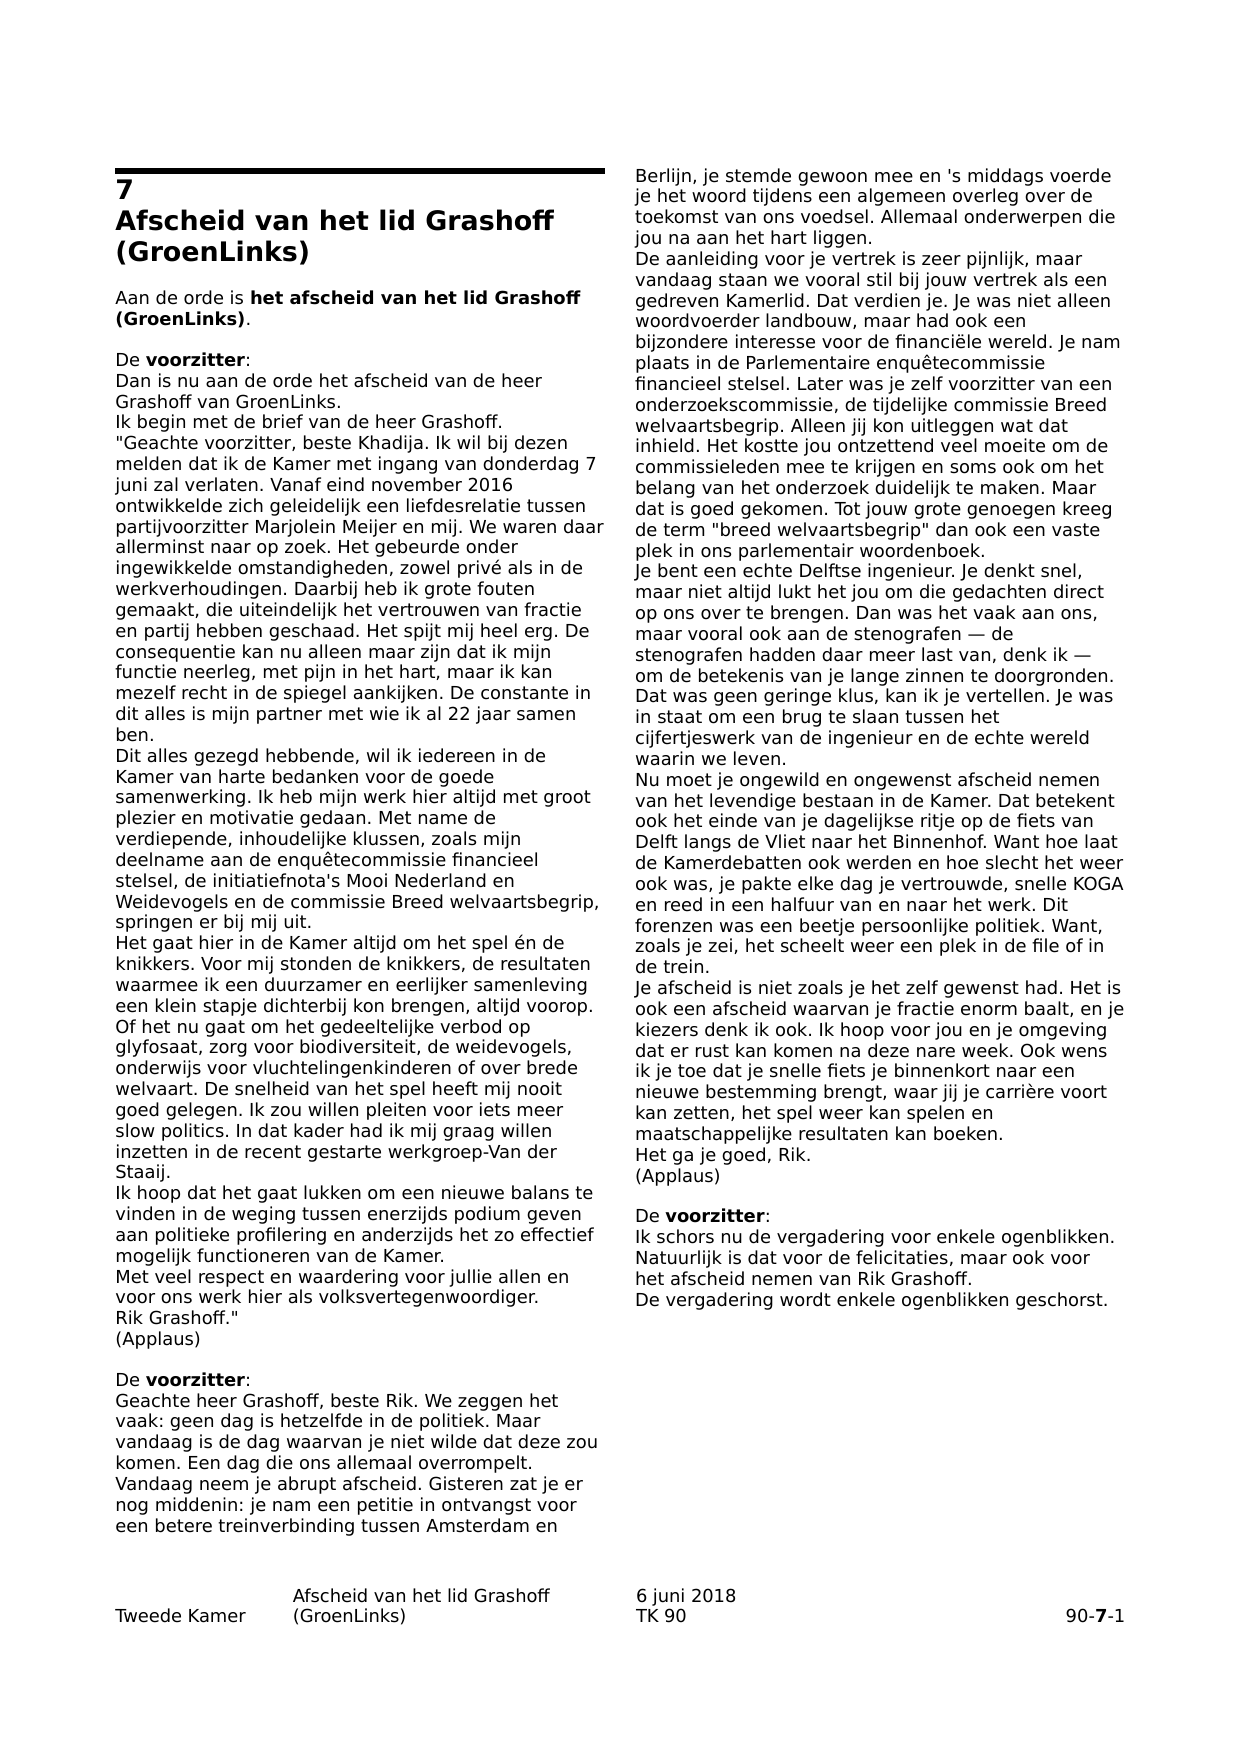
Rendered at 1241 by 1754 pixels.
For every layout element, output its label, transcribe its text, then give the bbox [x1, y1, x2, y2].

text Je afscheid is niet zoals je het zelf gewenst had. Het is ook een afscheid waarvan je fractie enorm baalt, en je kiezers denk ik ook. Ik hoop voor jou en je omgeving dat er rust kan komen na deze nare week. Ook wens ik je toe dat je snelle fiets je binnenkort naar een nieuwe bestemming brengt, waar jij je carrière voort kan zetten, het spel weer kan spelen en maatschappelijke resultaten kan boeken. [635, 978, 1125, 1144]
text "Geachte voorzitter, beste Khadija. Ik wil bij dezen melden dat ik de Kamer met ingang van donderdag 7 juni zal verlaten. Vanaf eind november 2016 ontwikkelde zich geleidelijk een liefdesrelatie tussen partijvoorzitter Marjolein Meijer en mij. We waren daar allerminst naar op zoek. Het gebeurde onder ingewikkelde omstandigheden, zowel privé als in de werkverhoudingen. Daarbij heb ik grote fouten gemaakt, die uiteindelijk het vertrouwen van fractie en partij hebben geschaad. Het spijt mij heel erg. De consequentie kan nu alleen maar zijn dat ik mijn functie neerleg, met pijn in het hart, maar ik kan mezelf recht in de spiegel aankijken. De constante in dit alles is mijn partner met wie ik al 22 jaar samen ben. [115, 433, 605, 746]
text Het gaat hier in de Kamer altijd om het spel én de knikkers. Voor mij stonden de knikkers, de resultaten waarmee ik een duurzamer en eerlijker samenleving een klein stapje dichterbij kon brengen, altijd voorop. Of het nu gaat om het gedeeltelijke verbod op glyfosaat, zorg voor biodiversiteit, de weidevogels, onderwijs voor vluchtelingenkinderen of over brede welvaart. De snelheid van het spel heeft mij nooit goed gelegen. Ik zou willen pleiten voor iets meer slow politics. In dat kader had ik mij graag willen inzetten in de recent gestarte werkgroep-Van der Staaij. [115, 933, 605, 1183]
title 7 Afscheid van het lid Grashoff (GroenLinks) [115, 174, 605, 268]
text (Applaus) [635, 1165, 1125, 1186]
text Rik Grashoff." [115, 1308, 605, 1329]
text De voorzitter: [115, 1370, 605, 1390]
text Nu moet je ongewild en ongewenst afscheid nemen van het levendige bestaan in de Kamer. Dat betekent ook het einde van je dagelijkse ritje op de fiets van Delft langs de Vliet naar het Binnenhof. Want hoe laat de Kamerdebatten ook werden en hoe slecht het weer ook was, je pakte elke dag je vertrouwde, snelle KOGA en reed in een halfuur van en naar het werk. Dit forenzen was een beetje persoonlijke politiek. Want, zoals je zei, het scheelt weer een plek in de file of in de trein. [635, 769, 1125, 978]
text Aan de orde is het afscheid van het lid Grashoff (GroenLinks). [115, 288, 605, 330]
text Ik begin met de brief van de heer Grashoff. [115, 412, 605, 433]
text Ik hoop dat het gaat lukken om een nieuwe balans te vinden in de weging tussen enerzijds podium geven aan politieke profilering en anderzijds het zo effectief mogelijk functioneren van de Kamer. [115, 1183, 605, 1266]
text Geachte heer Grashoff, beste Rik. We zeggen het vaak: geen dag is hetzelfde in de politiek. Maar vandaag is de dag waarvan je niet wilde dat deze zou komen. Een dag die ons allemaal overrompelt. Vandaag neem je abrupt afscheid. Gisteren zat je er nog middenin: je nam een petitie in ontvangst voor een betere treinverbinding tussen Amsterdam en [115, 1390, 605, 1536]
text De vergadering wordt enkele ogenblikken geschorst. [635, 1289, 1125, 1310]
text De voorzitter: [115, 350, 605, 371]
text Je bent een echte Delftse ingenieur. Je denkt snel, maar niet altijd lukt het jou om die gedachten direct op ons over te brengen. Dan was het vaak aan ons, maar vooral ook aan de stenografen — de stenografen hadden daar meer last van, denk ik — om de betekenis van je lange zinnen te doorgronden. Dat was geen geringe klus, kan ik je vertellen. Je was in staat om een brug te slaan tussen het cijfertjeswerk van de ingenieur en de echte wereld waarin we leven. [635, 561, 1125, 769]
text Berlijn, je stemde gewoon mee en 's middags voerde je het woord tijdens een algemeen overleg over de toekomst van ons voedsel. Allemaal onderwerpen die jou na aan het hart liggen. [635, 165, 1125, 249]
text Met veel respect en waardering voor jullie allen en voor ons werk hier als volksvertegenwoordiger. [115, 1266, 605, 1308]
text De aanleiding voor je vertrek is zeer pijnlijk, maar vandaag staan we vooral stil bij jouw vertrek als een gedreven Kamerlid. Dat verdien je. Je was niet alleen woordvoerder landbouw, maar had ook een bijzondere interesse voor de financiële wereld. Je nam plaats in de Parlementaire enquêtecommissie financieel stelsel. Later was je zelf voorzitter van een onderzoekscommissie, de tijdelijke commissie Breed welvaartsbegrip. Alleen jij kon uitleggen wat dat inhield. Het kostte jou ontzettend veel moeite om de commissieleden mee te krijgen en soms ook om het belang van het onderzoek duidelijk te maken. Maar dat is goed gekomen. Tot jouw grote genoegen kreeg de term "breed welvaartsbegrip" dan ook een vaste plek in ons parlementair woordenboek. [635, 249, 1125, 561]
text Dan is nu aan de orde het afscheid van de heer Grashoff van GroenLinks. [115, 371, 605, 412]
text Ik schors nu de vergadering voor enkele ogenblikken. Natuurlijk is dat voor de felicitaties, maar ook voor het afscheid nemen van Rik Grashoff. [635, 1227, 1125, 1289]
text Het ga je goed, Rik. [635, 1144, 1125, 1165]
text (Applaus) [115, 1329, 605, 1350]
text De voorzitter: [635, 1206, 1125, 1227]
text Dit alles gezegd hebbende, wil ik iedereen in de Kamer van harte bedanken voor de goede samenwerking. Ik heb mijn werk hier altijd met groot plezier en motivatie gedaan. Met name de verdiepende, inhoudelijke klussen, zoals mijn deelname aan de enquêtecommissie financieel stelsel, de initiatiefnota's Mooi Nederland en Weidevogels en de commissie Breed welvaartsbegrip, springen er bij mij uit. [115, 746, 605, 933]
